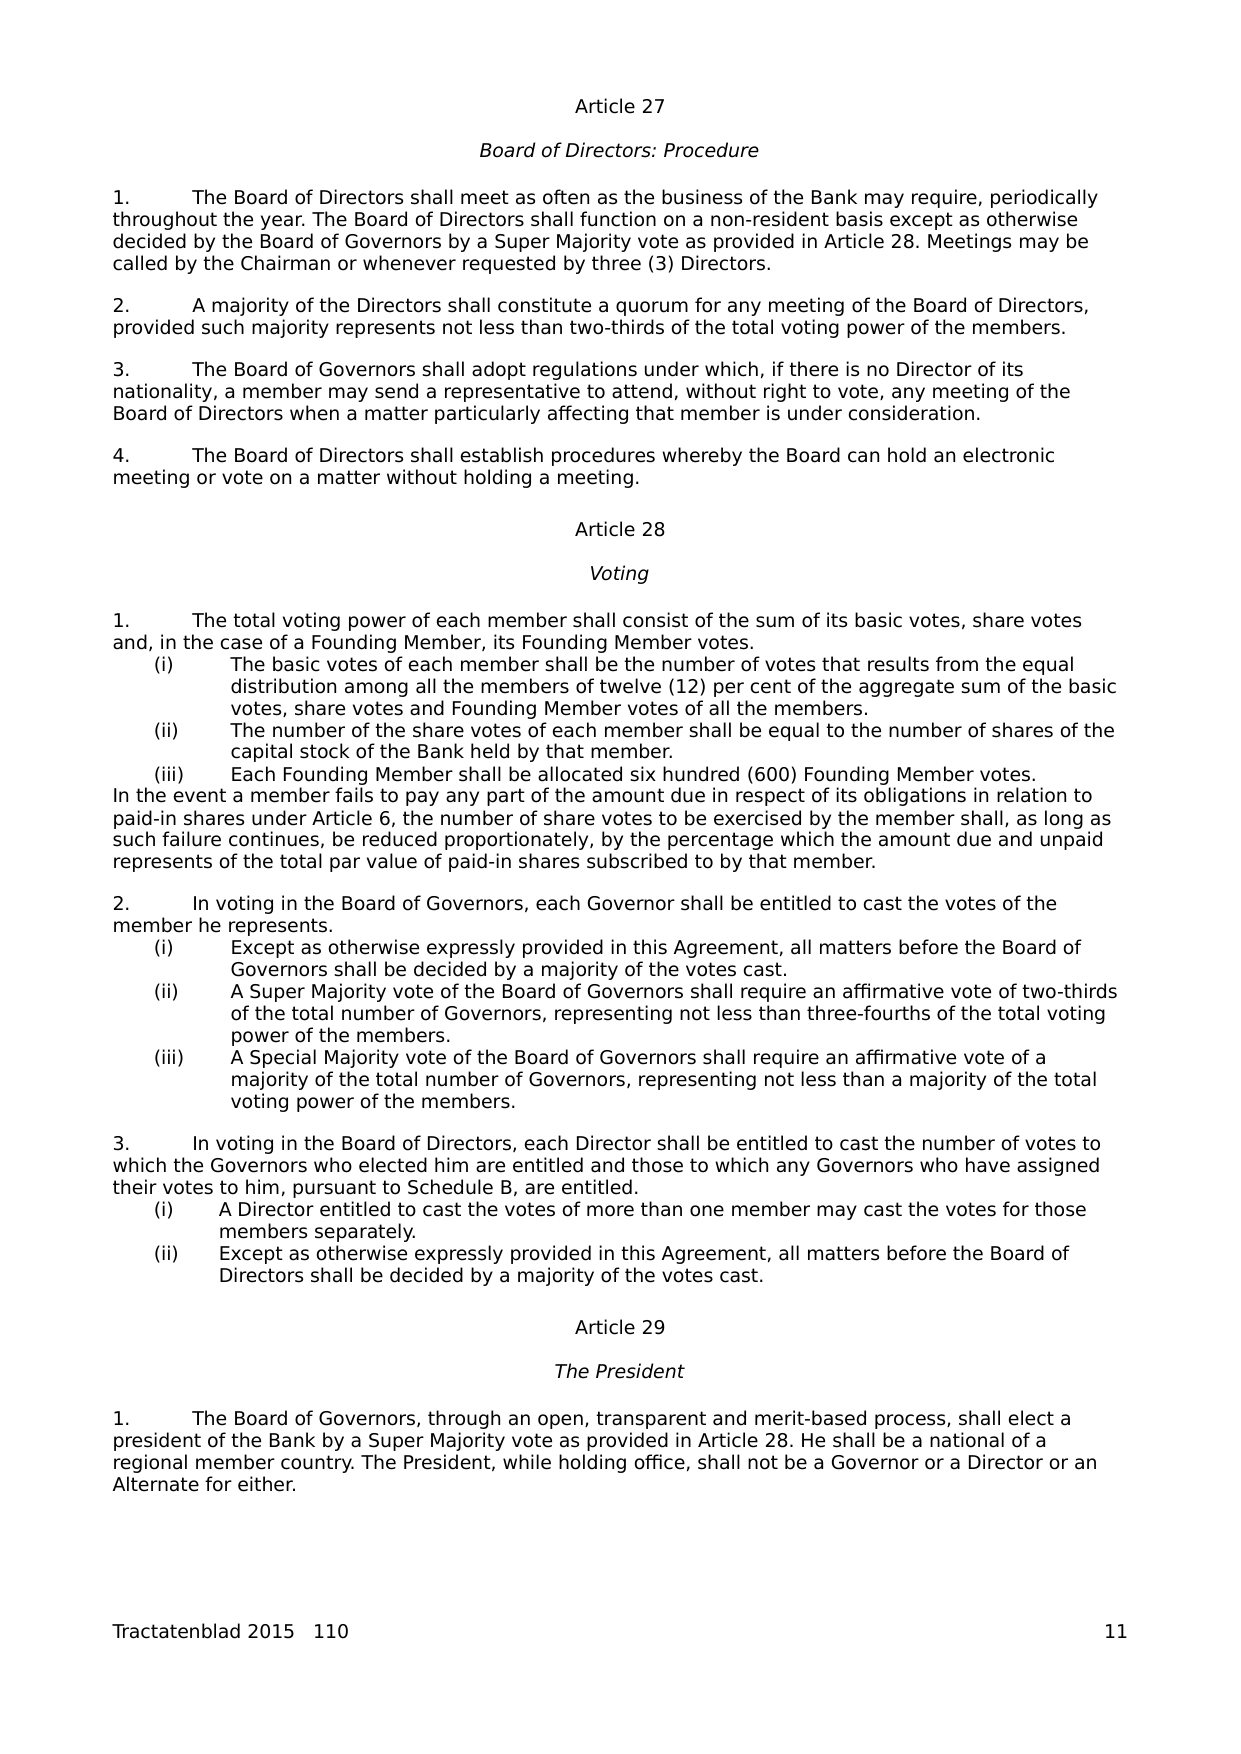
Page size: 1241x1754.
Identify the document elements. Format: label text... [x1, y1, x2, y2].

text 1. The Board of Governors, through an open, transparent and merit-based process, shall elect a president of the Bank by a Super Majority vote as provided in Article 28. He shall be a national of a regional member country. The President, while holding office, shall not be a Governor or a Director or an Alternate for either. [112, 1408, 1128, 1496]
text (ii) The number of the share votes of each member shall be equal to the number of shares of the capital stock of the Bank held by that member. [153, 719, 1128, 763]
text 2. A majority of the Directors shall constitute a quorum for any meeting of the Board of Directors, provided such majority represents not less than two-thirds of the total voting power of the members. [112, 295, 1128, 339]
text (ii) Except as otherwise expressly provided in this Agreement, all matters before the Board of Directors shall be decided by a majority of the votes cast. [153, 1243, 1128, 1287]
text 3. In voting in the Board of Directors, each Director shall be entitled to cast the number of votes to which the Governors who elected him are entitled and those to which any Governors who have assigned their votes to him, pursuant to Schedule B, are entitled. [112, 1133, 1128, 1199]
text (i) The basic votes of each member shall be the number of votes that results from the equal distribution among all the members of twelve (12) per cent of the aggregate sum of the basic votes, share votes and Founding Member votes of all the members. [153, 653, 1128, 719]
text 3. The Board of Governors shall adopt regulations under which, if there is no Director of its nationality, a member may send a representative to attend, without right to vote, any meeting of the Board of Directors when a matter particularly affecting that member is under consideration. [112, 359, 1128, 425]
text (iii) Each Founding Member shall be allocated six hundred (600) Founding Member votes. [153, 763, 1128, 785]
text In the event a member fails to pay any part of the amount due in respect of its obligations in relation to paid-in shares under Article 6, the number of share votes to be exercised by the member shall, as long as such failure continues, be reduced proportionately, by the percentage which the amount due and unpaid represents of the total par value of paid-in shares subscribed to by that member. [112, 785, 1128, 873]
text 2. In voting in the Board of Governors, each Governor shall be entitled to cast the votes of the member he represents. [112, 893, 1128, 937]
text (i) A Director entitled to cast the votes of more than one member may cast the votes for those members separately. [153, 1199, 1128, 1243]
subtitle Article 29 The President [112, 1317, 1128, 1383]
subtitle Article 28 Voting [112, 519, 1128, 584]
text 4. The Board of Directors shall establish procedures whereby the Board can hold an electronic meeting or vote on a matter without holding a meeting. [112, 445, 1128, 489]
text 1. The total voting power of each member shall consist of the sum of its basic votes, share votes and, in the case of a Founding Member, its Founding Member votes. [112, 609, 1128, 653]
text (i) Except as otherwise expressly provided in this Agreement, all matters before the Board of Governors shall be decided by a majority of the votes cast. [153, 937, 1128, 981]
text 1. The Board of Directors shall meet as often as the business of the Bank may require, periodically throughout the year. The Board of Directors shall function on a non-resident basis except as otherwise decided by the Board of Governors by a Super Majority vote as provided in Article 28. Meetings may be called by the Chairman or whenever requested by three (3) Directors. [112, 187, 1128, 275]
text (iii) A Special Majority vote of the Board of Governors shall require an affirmative vote of a majority of the total number of Governors, representing not less than a majority of the total voting power of the members. [153, 1047, 1128, 1113]
text (ii) A Super Majority vote of the Board of Governors shall require an affirmative vote of two-thirds of the total number of Governors, representing not less than three-fourths of the total voting power of the members. [153, 981, 1128, 1047]
subtitle Article 27 Board of Directors: Procedure [112, 96, 1128, 162]
